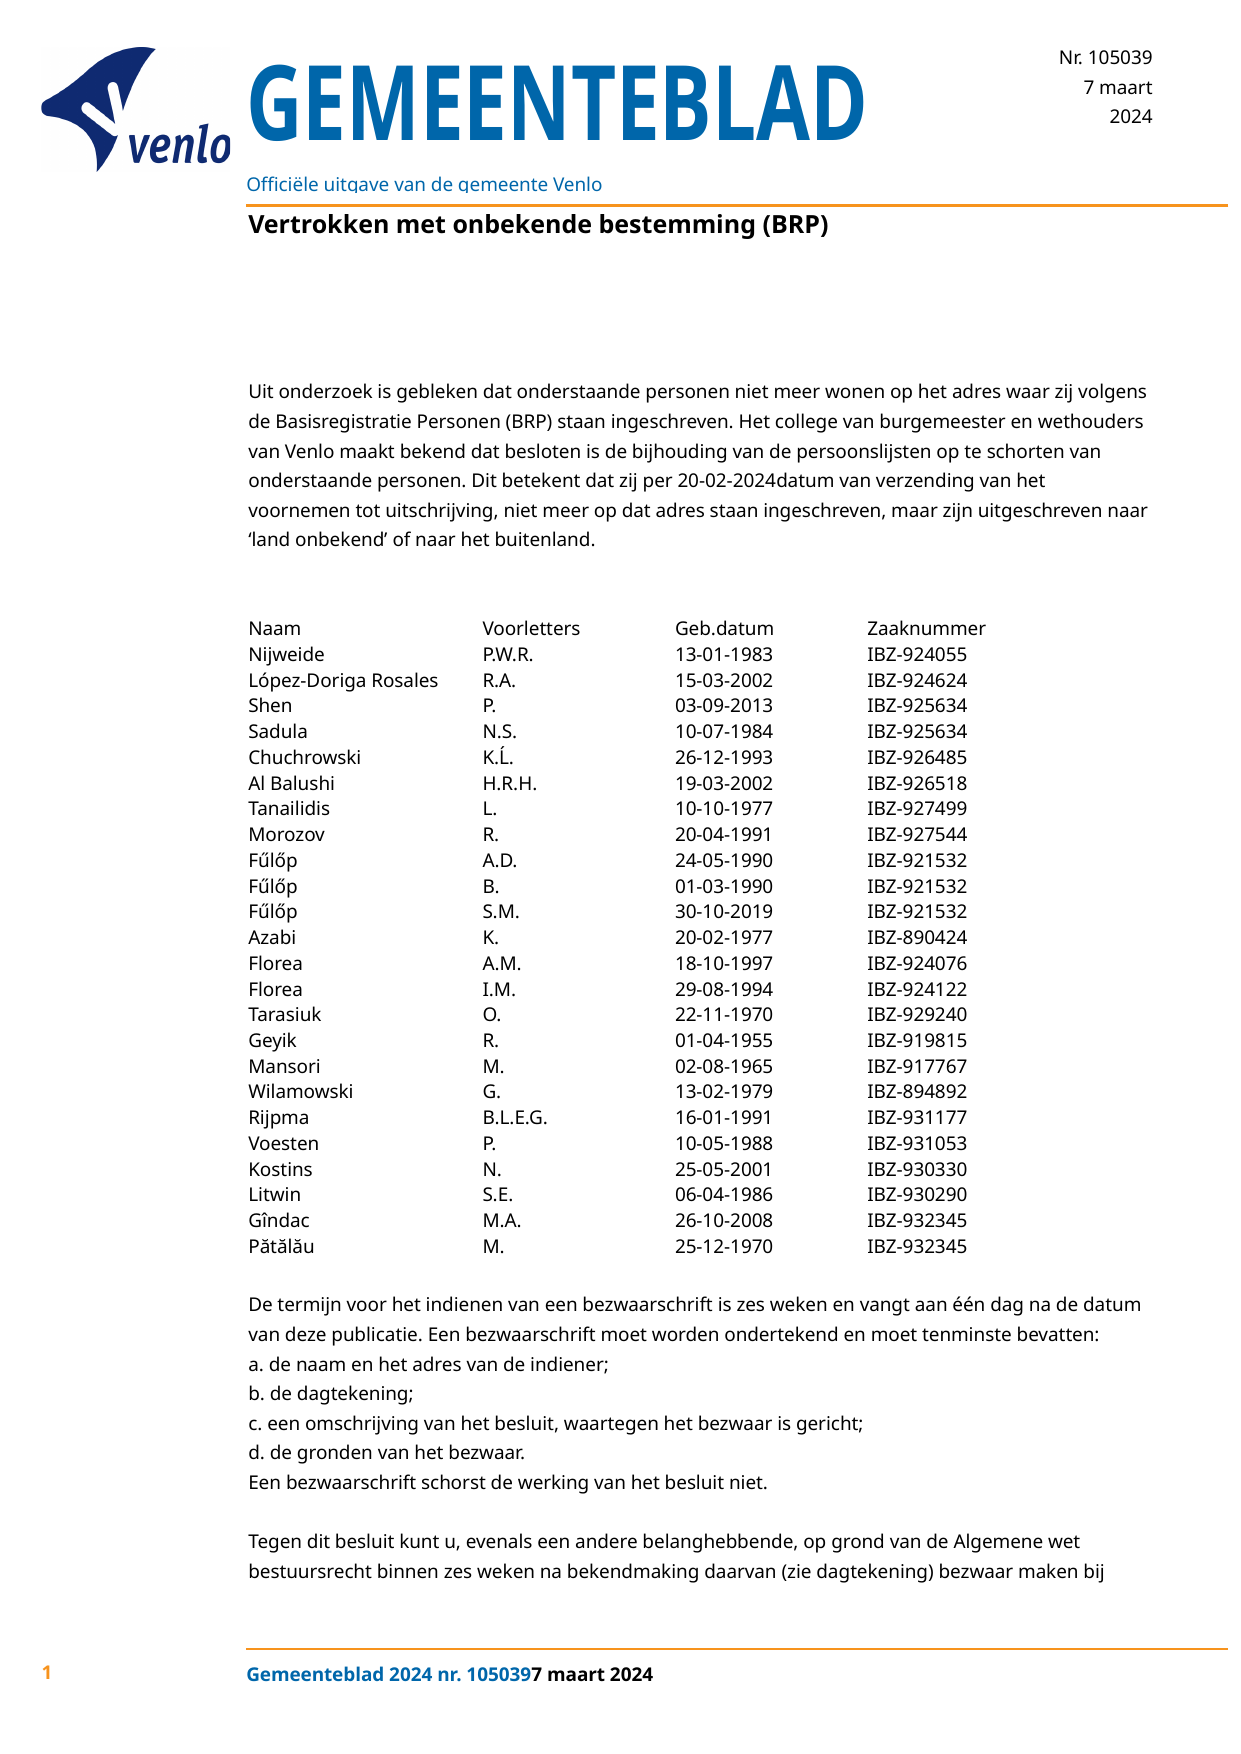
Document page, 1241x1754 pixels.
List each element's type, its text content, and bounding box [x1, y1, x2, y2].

table_cell H.R.H. [482, 770, 675, 796]
table_cell IBZ-931177 [867, 1104, 1152, 1130]
table_cell Mansori [248, 1053, 482, 1079]
table_cell Sadula [248, 719, 482, 744]
table_cell Wilamowski [248, 1079, 482, 1104]
table_cell 10-05-1988 [675, 1130, 867, 1156]
table_cell Pătălău [248, 1233, 482, 1259]
table_cell IBZ-894892 [867, 1079, 1152, 1104]
table_cell IBZ-921532 [867, 847, 1152, 873]
table_cell M. [482, 1053, 675, 1079]
text Een bezwaarschrift schorst de werking van het besluit niet. [248, 1469, 1152, 1495]
table_cell G. [482, 1079, 675, 1104]
table_cell IBZ-925634 [867, 693, 1152, 718]
text Vertrokken met onbekende bestemming (BRP) [248, 207, 1152, 241]
table_cell A.M. [482, 950, 675, 976]
table_cell IBZ-932345 [867, 1233, 1152, 1259]
table_cell 03-09-2013 [675, 693, 867, 718]
table_cell Gîndac [248, 1207, 482, 1233]
table_cell Tanailidis [248, 796, 482, 821]
table_cell IBZ-930290 [867, 1182, 1152, 1207]
table_cell Litwin [248, 1182, 482, 1207]
table_cell S.E. [482, 1182, 675, 1207]
table_cell Kostins [248, 1156, 482, 1182]
picture [41, 47, 231, 172]
table_cell Florea [248, 976, 482, 1001]
table_cell Fűlőp [248, 873, 482, 898]
table_cell IBZ-924122 [867, 976, 1152, 1001]
table_cell O. [482, 1001, 675, 1027]
table_cell IBZ-929240 [867, 1001, 1152, 1027]
table_cell Geyik [248, 1027, 482, 1053]
text c. een omschrijving van het besluit, waartegen het bezwaar is gericht; [248, 1410, 1152, 1436]
table_cell Azabi [248, 924, 482, 950]
table_cell Rijpma [248, 1104, 482, 1130]
table_cell K. [482, 924, 675, 950]
table_cell 22-11-1970 [675, 1001, 867, 1027]
table_cell IBZ-925634 [867, 719, 1152, 744]
table_cell IBZ-927499 [867, 796, 1152, 821]
table_header Geb.datum [675, 616, 867, 641]
table_cell 15-03-2002 [675, 667, 867, 693]
table_cell IBZ-930330 [867, 1156, 1152, 1182]
table_cell 02-08-1965 [675, 1053, 867, 1079]
table_cell 29-08-1994 [675, 976, 867, 1001]
table_header Voorletters [482, 616, 675, 641]
table_cell López-Doriga Rosales [248, 667, 482, 693]
table_cell N.S. [482, 719, 675, 744]
table_cell Chuchrowski [248, 744, 482, 770]
table_cell Morozov [248, 821, 482, 847]
table_cell 16-01-1991 [675, 1104, 867, 1130]
table_cell 30-10-2019 [675, 899, 867, 924]
table_cell IBZ-917767 [867, 1053, 1152, 1079]
table_cell 06-04-1986 [675, 1182, 867, 1207]
table_cell 10-07-1984 [675, 719, 867, 744]
table_cell IBZ-931053 [867, 1130, 1152, 1156]
table_cell R. [482, 821, 675, 847]
text De termijn voor het indienen van een bezwaarschrift is zes weken en vangt aan één dag na de datum van deze publicatie. Een bezwaarschrift moet worden ondertekend en moet tenminste bevatten: [248, 1292, 1152, 1347]
table_cell IBZ-924624 [867, 667, 1152, 693]
table_cell A.D. [482, 847, 675, 873]
text a. de naam en het adres van de indiener; [248, 1351, 1152, 1376]
table_cell 24-05-1990 [675, 847, 867, 873]
table_header Naam [248, 616, 482, 641]
table_cell IBZ-890424 [867, 924, 1152, 950]
table_cell Shen [248, 693, 482, 718]
table_cell IBZ-932345 [867, 1207, 1152, 1233]
table_cell N. [482, 1156, 675, 1182]
text b. de dagtekening; [248, 1380, 1152, 1406]
table_cell B. [482, 873, 675, 898]
table_cell M.A. [482, 1207, 675, 1233]
table_cell P. [482, 693, 675, 718]
table_cell IBZ-919815 [867, 1027, 1152, 1053]
table_cell 20-02-1977 [675, 924, 867, 950]
table_cell R. [482, 1027, 675, 1053]
table_cell L. [482, 796, 675, 821]
table_cell Voesten [248, 1130, 482, 1156]
table_cell Fűlőp [248, 847, 482, 873]
table_cell 25-12-1970 [675, 1233, 867, 1259]
table_cell IBZ-927544 [867, 821, 1152, 847]
table_cell 18-10-1997 [675, 950, 867, 976]
table_cell M. [482, 1233, 675, 1259]
table_cell 10-10-1977 [675, 796, 867, 821]
table_cell 26-12-1993 [675, 744, 867, 770]
table_cell R.A. [482, 667, 675, 693]
text d. de gronden van het bezwaar. [248, 1439, 1152, 1465]
table_cell IBZ-921532 [867, 873, 1152, 898]
table_cell 19-03-2002 [675, 770, 867, 796]
table_cell 01-03-1990 [675, 873, 867, 898]
text Tegen dit besluit kunt u, evenals een andere belanghebbende, op grond van de Algemene wet bestuursrecht binnen zes weken na bekendmaking daarvan (zie dagtekening) bezwaar maken bij [248, 1528, 1152, 1583]
table_cell Al Balushi [248, 770, 482, 796]
table_cell 13-02-1979 [675, 1079, 867, 1104]
table_cell 13-01-1983 [675, 641, 867, 667]
table_cell IBZ-926518 [867, 770, 1152, 796]
table_header Zaaknummer [867, 616, 1152, 641]
table_cell K.Ĺ. [482, 744, 675, 770]
table_cell IBZ-924055 [867, 641, 1152, 667]
table_cell Florea [248, 950, 482, 976]
table_cell P. [482, 1130, 675, 1156]
table_cell IBZ-924076 [867, 950, 1152, 976]
table_cell 01-04-1955 [675, 1027, 867, 1053]
table_cell 20-04-1991 [675, 821, 867, 847]
table_cell I.M. [482, 976, 675, 1001]
table_cell Nijweide [248, 641, 482, 667]
table_cell 25-05-2001 [675, 1156, 867, 1182]
table_cell IBZ-926485 [867, 744, 1152, 770]
table_cell B.L.E.G. [482, 1104, 675, 1130]
table_cell IBZ-921532 [867, 899, 1152, 924]
text Uit onderzoek is gebleken dat onderstaande personen niet meer wonen op het adres waar zij volgens de Basisregistratie Personen (BRP) staan ingeschreven. Het college van burgemeester en wethouders van Venlo maakt bekend dat besloten is de bijhouding van de persoonslijsten op te schorten van onderstaande personen. Dit betekent dat zij per 20-02-2024datum van verzending van het voornemen tot uitschrijving, niet meer op dat adres staan ingeschreven, maar zijn uitgeschreven naar ‘land onbekend’ of naar het buitenland. [248, 379, 1152, 552]
table_cell Tarasiuk [248, 1001, 482, 1027]
table_cell Fűlőp [248, 899, 482, 924]
table_cell 26-10-2008 [675, 1207, 867, 1233]
table_cell P.W.R. [482, 641, 675, 667]
table_cell S.M. [482, 899, 675, 924]
